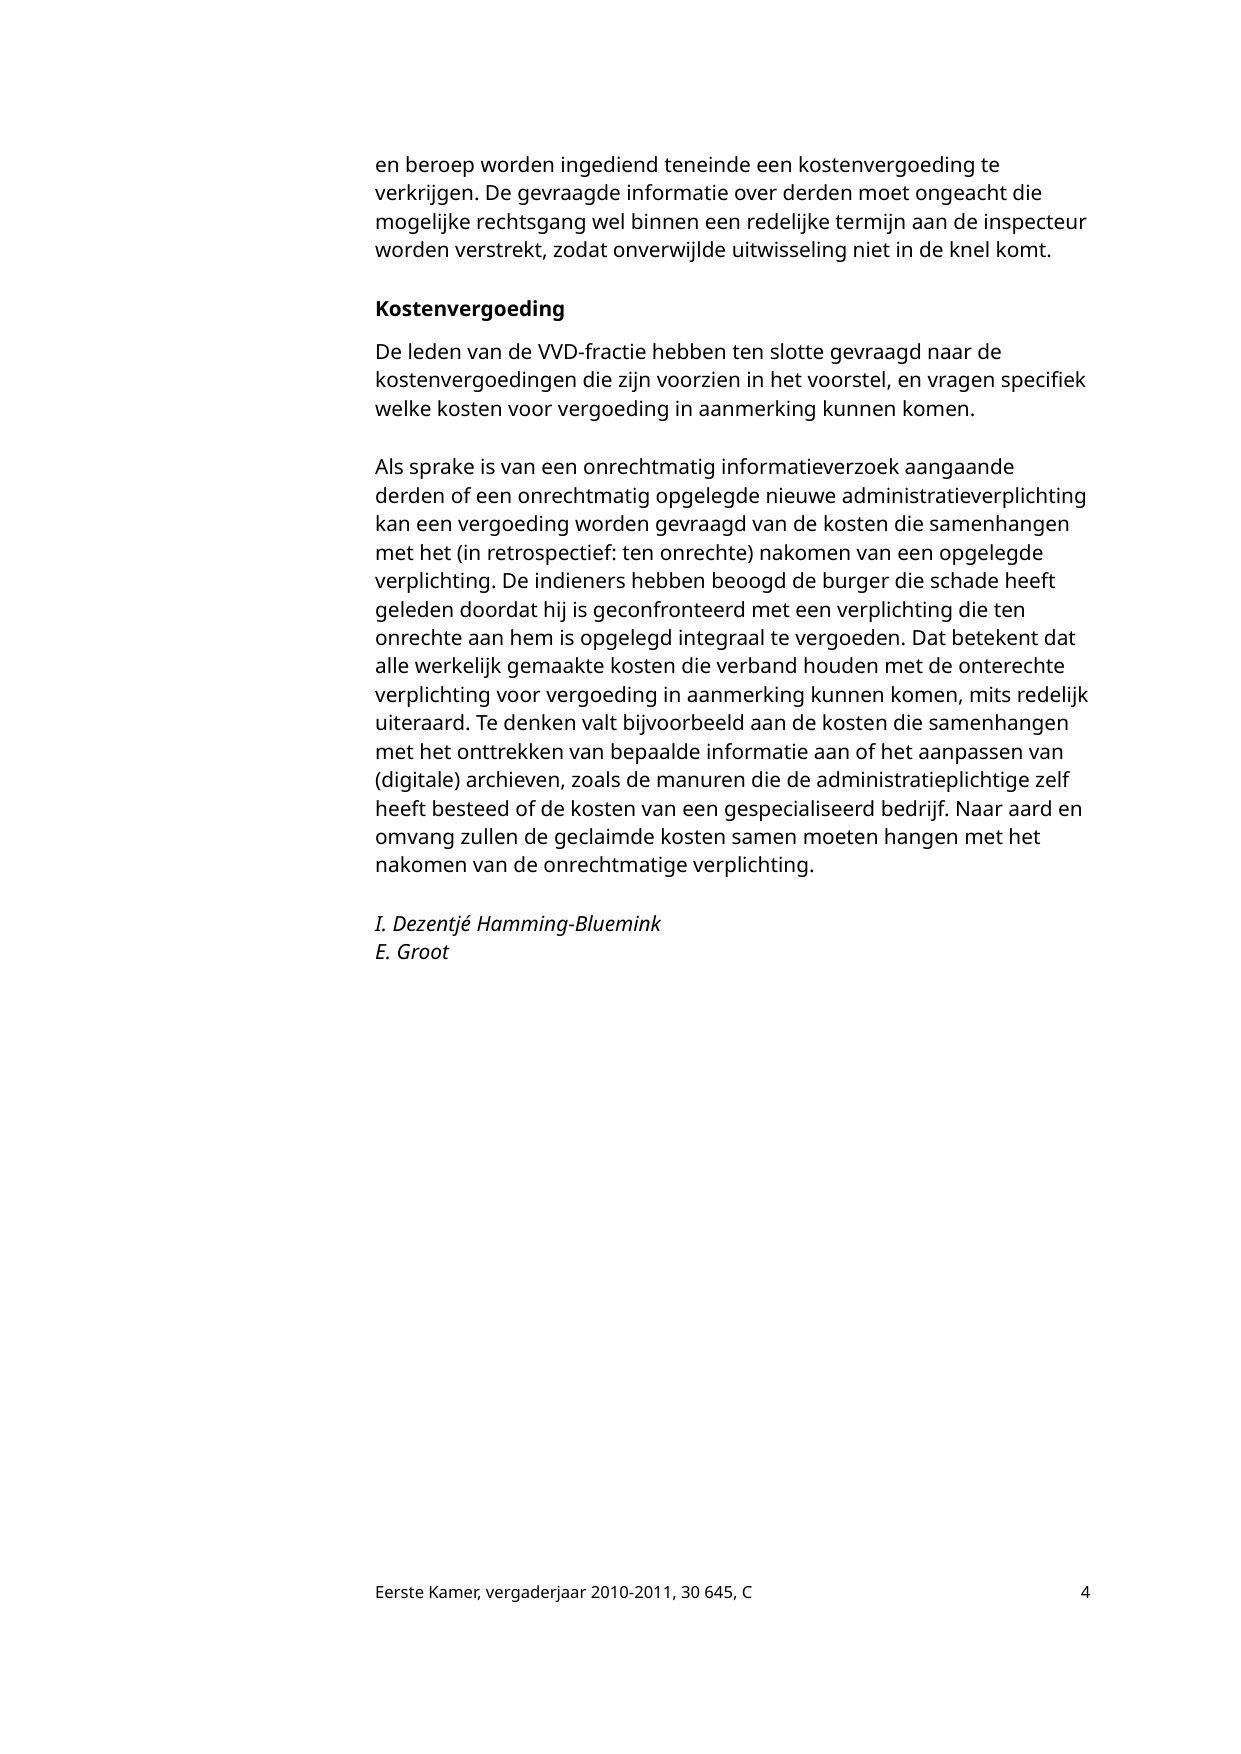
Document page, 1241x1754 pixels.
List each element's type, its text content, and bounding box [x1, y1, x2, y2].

text en beroep worden ingediend teneinde een kostenvergoeding te verkrijgen. De gevraagde informatie over derden moet ongeacht die mogelijke rechtsgang wel binnen een redelijke termijn aan de inspecteur worden verstrekt, zodat onverwijlde uitwisseling niet in de knel komt. [375, 150, 1090, 264]
text Als sprake is van een onrechtmatig informatieverzoek aangaande derden of een onrechtmatig opgelegde nieuwe administratieverplichting kan een vergoeding worden gevraagd van de kosten die samenhangen met het (in retrospectief: ten onrechte) nakomen van een opgelegde verplichting. De indieners hebben beoogd de burger die schade heeft geleden doordat hij is geconfronteerd met een verplichting die ten onrechte aan hem is opgelegd integraal te vergoeden. Dat betekent dat alle werkelijk gemaakte kosten die verband houden met de onterechte verplichting voor vergoeding in aanmerking kunnen komen, mits redelijk uiteraard. Te denken valt bijvoorbeeld aan de kosten die samenhangen met het onttrekken van bepaalde informatie aan of het aanpassen van (digitale) archieven, zoals de manuren die de administratieplichtige zelf heeft besteed of de kosten van een gespecialiseerd bedrijf. Naar aard en omvang zullen de geclaimde kosten samen moeten hangen met het nakomen van de onrechtmatige verplichting. [375, 452, 1090, 879]
text De leden van de VVD-fractie hebben ten slotte gevraagd naar de kostenvergoedingen die zijn voorzien in het voorstel, en vragen specifiek welke kosten voor vergoeding in aanmerking kunnen komen. [375, 337, 1090, 422]
text E. Groot [375, 937, 1090, 966]
text I. Dezentjé Hamming-Bluemink [375, 909, 1090, 937]
text Kostenvergoeding [375, 294, 1090, 322]
